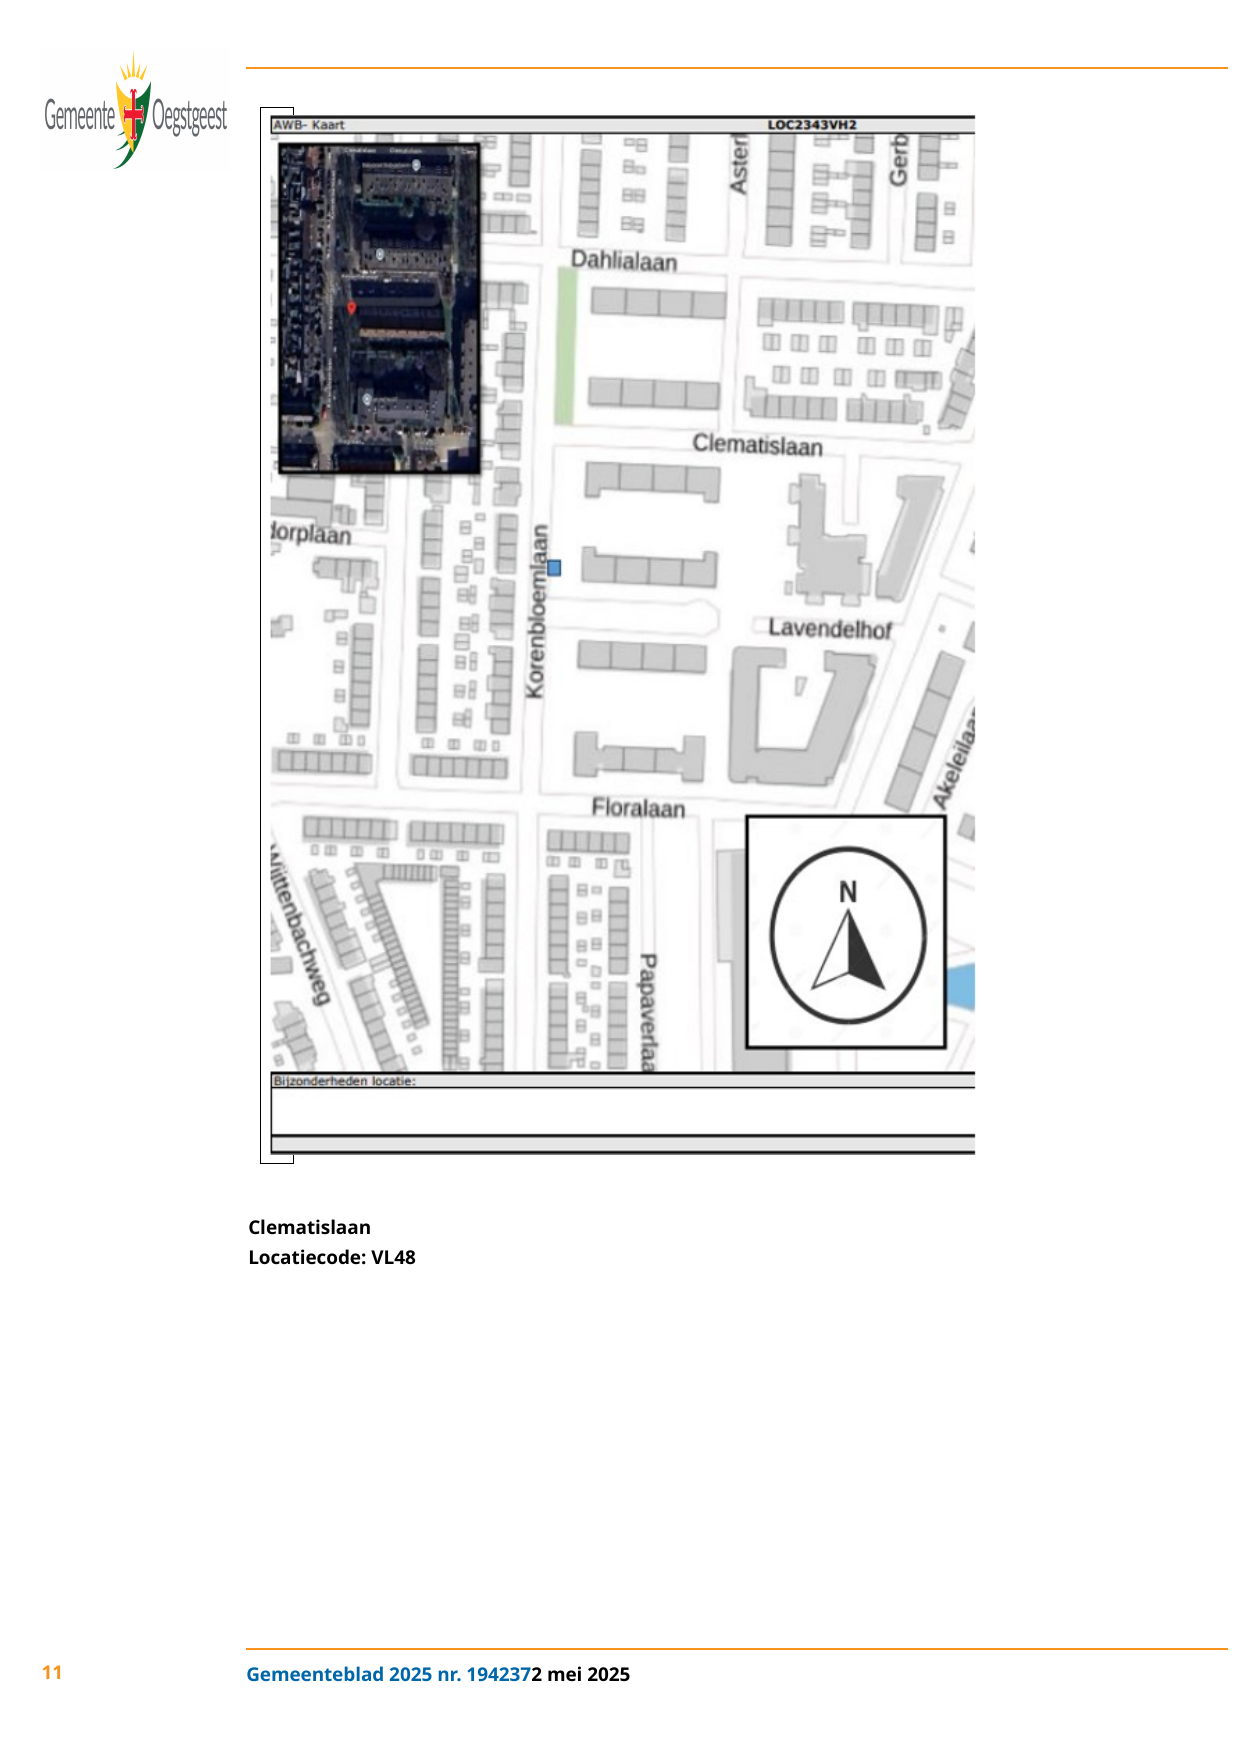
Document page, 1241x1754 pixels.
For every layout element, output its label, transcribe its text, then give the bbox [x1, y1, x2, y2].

text Locatiecode: VL48 [248, 1244, 1152, 1269]
picture [41, 47, 231, 172]
picture [268, 115, 978, 1155]
text Clematislaan [248, 1214, 1152, 1240]
